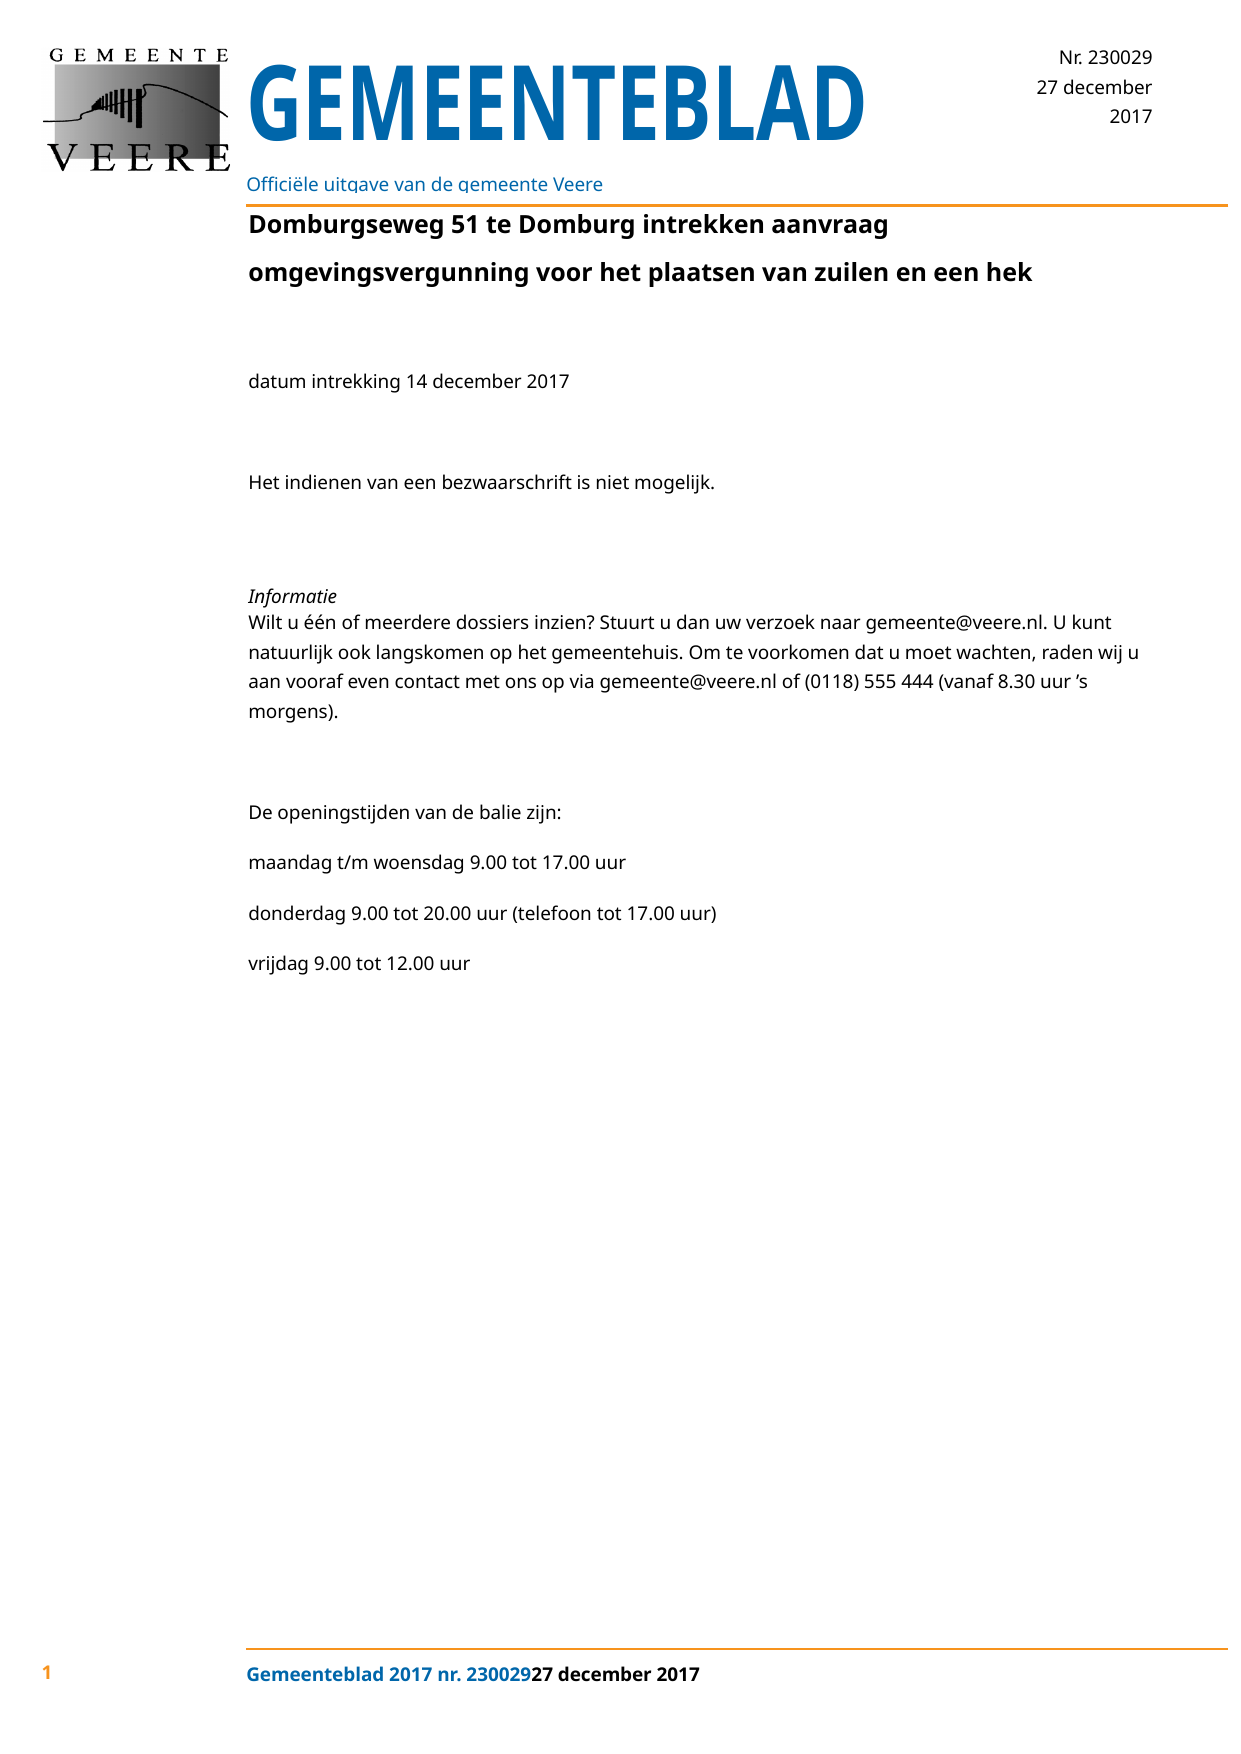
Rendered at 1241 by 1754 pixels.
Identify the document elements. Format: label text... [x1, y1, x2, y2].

text maandag t/m woensdag 9.00 tot 17.00 uur [248, 849, 1152, 875]
picture [41, 47, 231, 172]
text datum intrekking 14 december 2017 [248, 368, 1152, 394]
text Wilt u één of meerdere dossiers inzien? Stuurt u dan uw verzoek naar gemeente@veere.nl. U kunt natuurlijk ook langskomen op het gemeentehuis. Om te voorkomen dat u moet wachten, raden wij u aan vooraf even contact met ons op via gemeente@veere.nl of (0118) 555 444 (vanaf 8.30 uur ’s morgens). [248, 609, 1152, 724]
text donderdag 9.00 tot 20.00 uur (telefoon tot 17.00 uur) [248, 900, 1152, 925]
text Informatie [248, 583, 1152, 609]
text vrijdag 9.00 tot 12.00 uur [248, 950, 1152, 976]
text Het indienen van een bezwaarschrift is niet mogelijk. [248, 469, 1152, 495]
text Domburgseweg 51 te Domburg intrekken aanvraag omgevingsvergunning voor het plaatsen van zuilen en een hek [248, 207, 1152, 288]
text De openingstijden van de balie zijn: [248, 799, 1152, 824]
